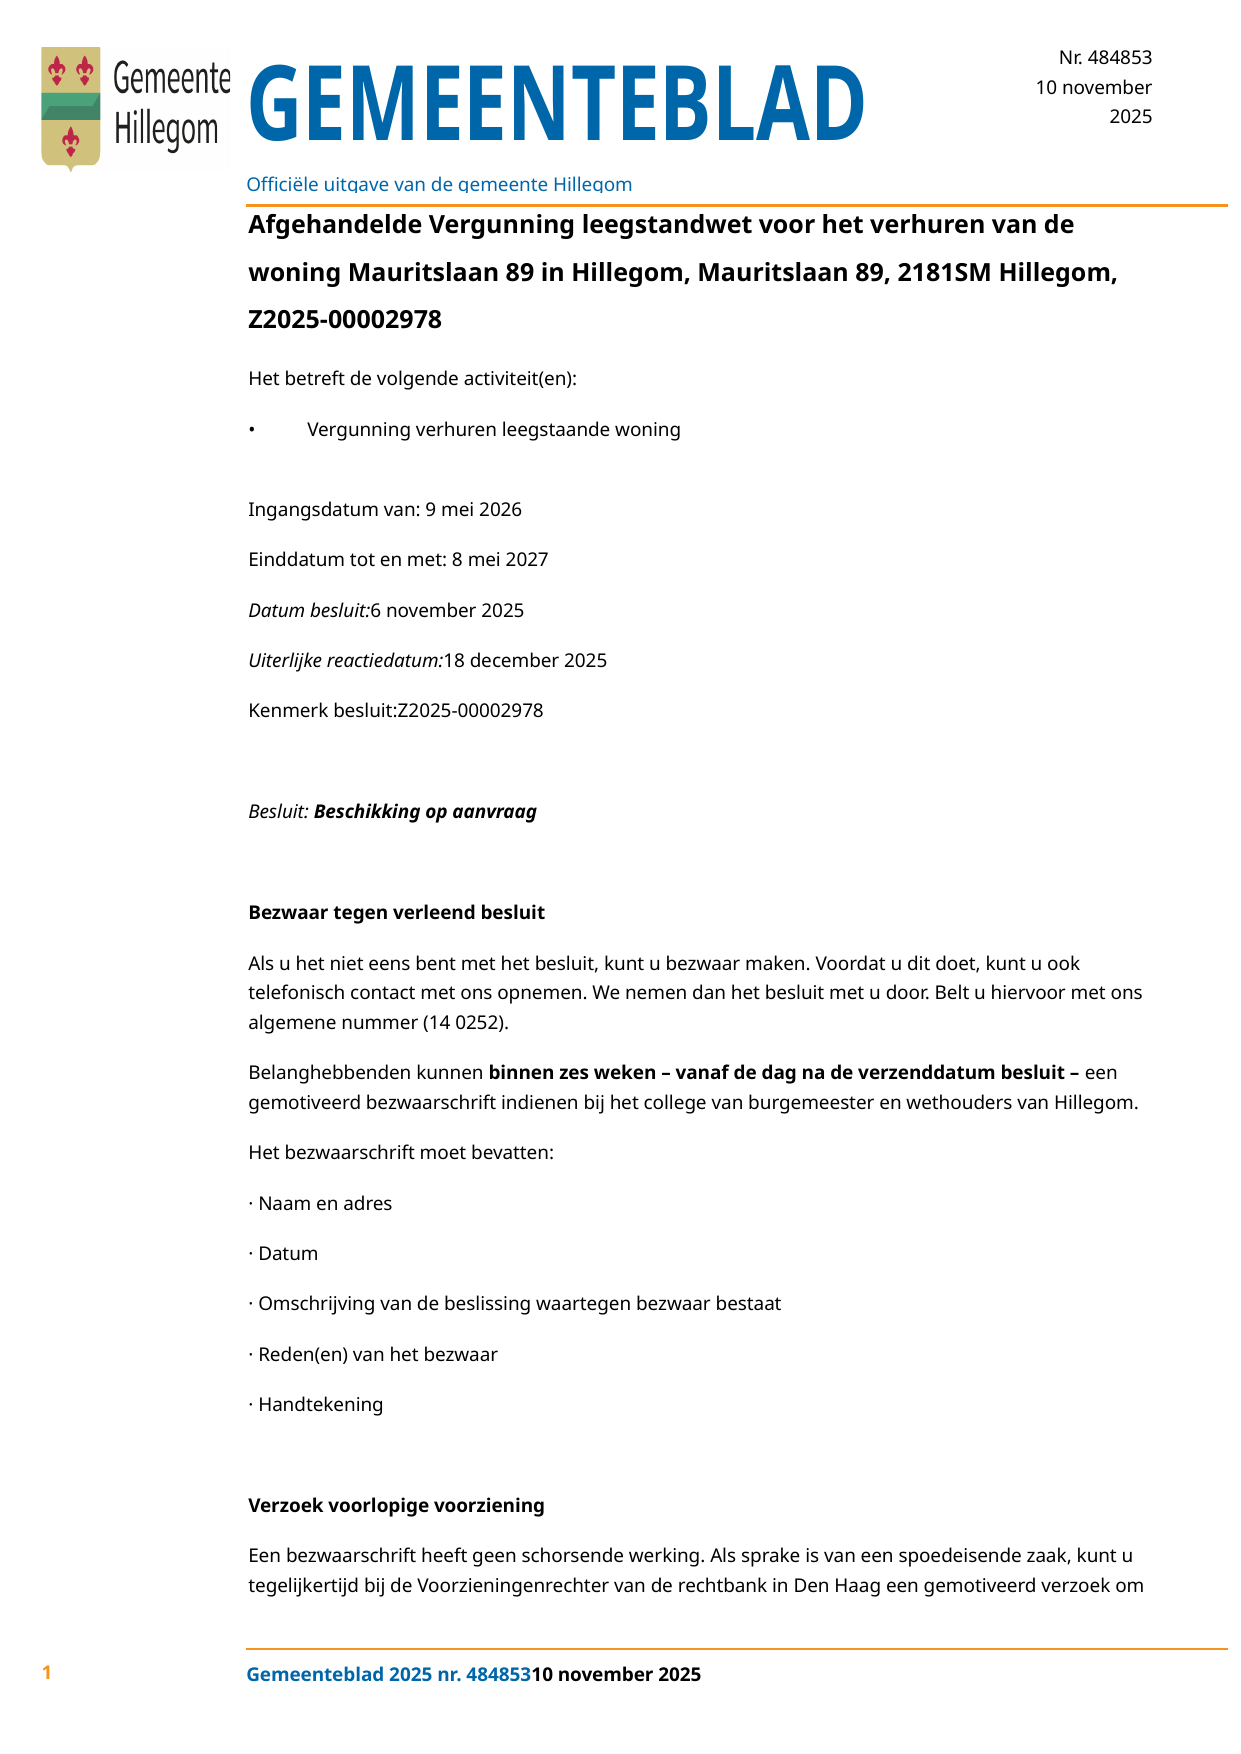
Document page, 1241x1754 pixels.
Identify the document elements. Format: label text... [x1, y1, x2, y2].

text · Datum [248, 1240, 1152, 1266]
text Het bezwaarschrift moet bevatten: [248, 1139, 1152, 1165]
text Datum besluit:6 november 2025 [248, 597, 1152, 622]
text Einddatum tot en met: 8 mei 2027 [248, 546, 1152, 572]
text Het betreft de volgende activiteit(en): [248, 366, 1152, 391]
text Besluit: Beschikking op aanvraag [248, 798, 1152, 824]
picture [41, 47, 231, 172]
text Als u het niet eens bent met het besluit, kunt u bezwaar maken. Voordat u dit doet, kunt u ook telefonisch contact met ons opnemen. We nemen dan het besluit met u door. Belt u hiervoor met ons algemene nummer (14 0252). [248, 950, 1152, 1034]
text Kenmerk besluit:Z2025-00002978 [248, 698, 1152, 723]
text · Omschrijving van de beslissing waartegen bezwaar bestaat [248, 1291, 1152, 1316]
text · Handtekening [248, 1391, 1152, 1417]
text Ingangsdatum van: 9 mei 2026 [248, 496, 1152, 522]
list Vergunning verhuren leegstaande woning [248, 416, 1152, 442]
text Belanghebbenden kunnen binnen zes weken – vanaf de dag na de verzenddatum besluit – een gemotiveerd bezwaarschrift indienen bij het college van burgemeester en wethouders van Hillegom. [248, 1059, 1152, 1114]
text Bezwaar tegen verleend besluit [248, 899, 1152, 925]
text · Reden(en) van het bezwaar [248, 1341, 1152, 1367]
text Uiterlijke reactiedatum:18 december 2025 [248, 647, 1152, 673]
text Een bezwaarschrift heeft geen schorsende werking. Als sprake is van een spoedeisende zaak, kunt u tegelijkertijd bij de Voorzieningenrechter van de rechtbank in Den Haag een gemotiveerd verzoek om [248, 1543, 1152, 1598]
text · Naam en adres [248, 1190, 1152, 1215]
text Verzoek voorlopige voorziening [248, 1492, 1152, 1518]
text Afgehandelde Vergunning leegstandwet voor het verhuren van de woning Mauritslaan 89 in Hillegom, Mauritslaan 89, 2181SM Hillegom, Z2025-00002978 [248, 207, 1152, 336]
